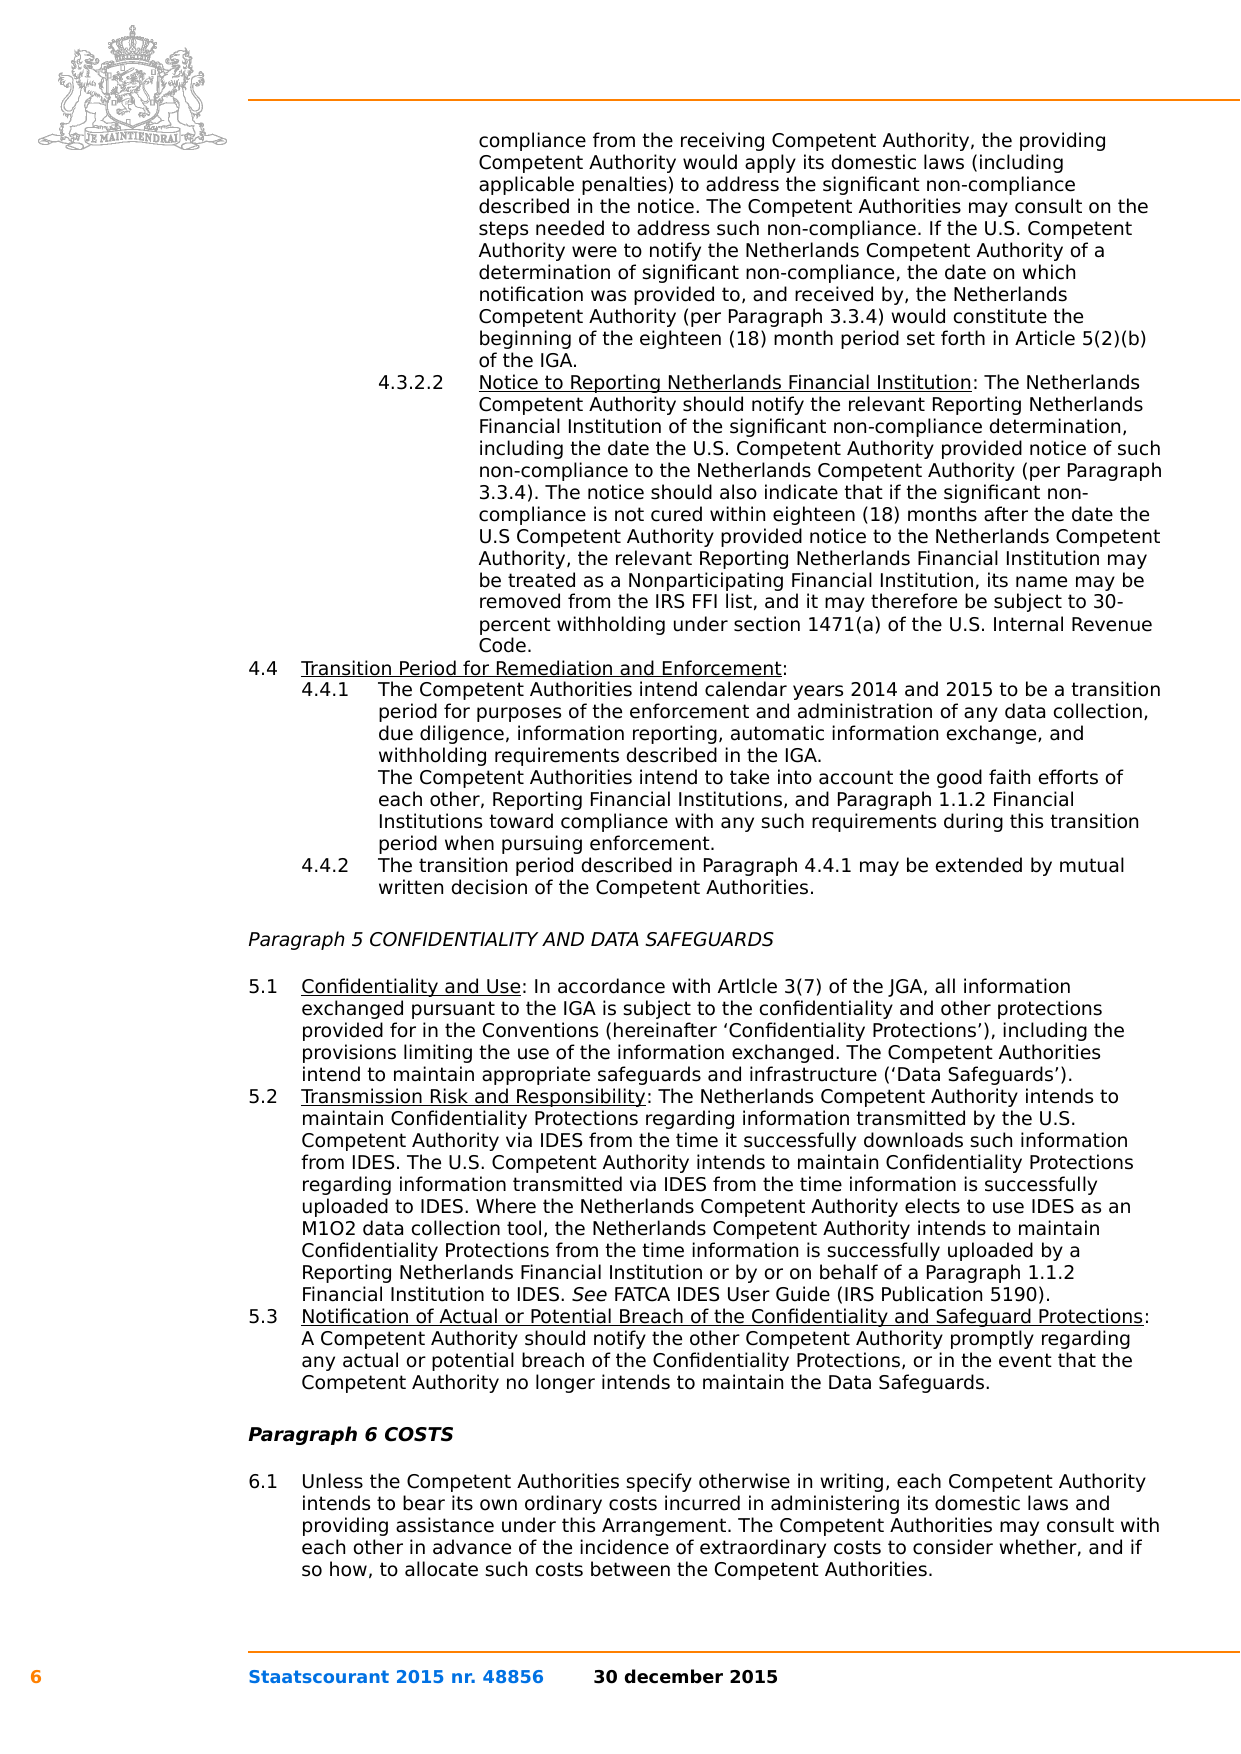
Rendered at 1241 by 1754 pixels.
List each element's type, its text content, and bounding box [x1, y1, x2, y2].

text 5.2 Transmission Risk and Responsibility: The Netherlands Competent Authority intends to maintain Confidentiality Protections regarding information transmitted by the U.S. Competent Authority via IDES from the time it successfully downloads such information from IDES. The U.S. Competent Authority intends to maintain Confidentiality Protections regarding information transmitted via IDES from the time information is successfully uploaded to IDES. Where the Netherlands Competent Authority elects to use IDES as an M1O2 data collection tool, the Netherlands Competent Authority intends to maintain Confidentiality Protections from the time information is successfully uploaded by a Reporting Netherlands Financial Institution or by or on behalf of a Paragraph 1.1.2 Financial Institution to IDES. See FATCA IDES User Guide (IRS Publication 5190). [248, 1086, 1163, 1306]
subtitle Paragraph 6 COSTS [248, 1424, 1163, 1446]
subtitle Paragraph 5 CONFIDENTIALITY AND DATA SAFEGUARDS [248, 929, 1163, 951]
text The Competent Authorities intend to take into account the good faith efforts of each other, Reporting Financial Institutions, and Paragraph 1.1.2 Financial Institutions toward compliance with any such requirements during this transition period when pursuing enforcement. [378, 767, 1163, 855]
text 6.1 Unless the Competent Authorities specify otherwise in writing, each Competent Authority intends to bear its own ordinary costs incurred in administering its domestic laws and providing assistance under this Arrangement. The Competent Authorities may consult with each other in advance of the incidence of extraordinary costs to consider whether, and if so how, to allocate such costs between the Competent Authorities. [248, 1471, 1163, 1581]
text 4.3.2.2 Notice to Reporting Netherlands Financial Institution: The Netherlands Competent Authority should notify the relevant Reporting Netherlands Financial Institution of the significant non-compliance determination, including the date the U.S. Competent Authority provided notice of such non-compliance to the Netherlands Competent Authority (per Paragraph 3.3.4). The notice should also indicate that if the significant non-compliance is not cured within eighteen (18) months after the date the U.S Competent Authority provided notice to the Netherlands Competent Authority, the relevant Reporting Netherlands Financial Institution may be treated as a Nonparticipating Financial Institution, its name may be removed from the IRS FFI list, and it may therefore be subject to 30-percent withholding under section 1471(a) of the U.S. Internal Revenue Code. [378, 372, 1163, 657]
text 4.4.1 The Competent Authorities intend calendar years 2014 and 2015 to be a transition period for purposes of the enforcement and administration of any data collection, due diligence, information reporting, automatic information exchange, and withholding requirements described in the IGA. [301, 679, 1163, 767]
text 4.4.2 The transition period described in Paragraph 4.4.1 may be extended by mutual written decision of the Competent Authorities. [301, 855, 1163, 899]
text 5.3 Notification of Actual or Potential Breach of the Confidentiality and Safeguard Protections: A Competent Authority should notify the other Competent Authority promptly regarding any actual or potential breach of the Confidentiality Protections, or in the event that the Competent Authority no longer intends to maintain the Data Safeguards. [248, 1306, 1163, 1394]
picture [38, 25, 227, 150]
text 4.4 Transition Period for Remediation and Enforcement: [248, 657, 1163, 679]
text 5.1 Confidentiality and Use: In accordance with Artlcle 3(7) of the JGA, all information exchanged pursuant to the IGA is subject to the confidentiality and other protections provided for in the Conventions (hereinafter ‘Confidentiality Protections’), including the provisions limiting the use of the information exchanged. The Competent Authorities intend to maintain appropriate safeguards and infrastructure (‘Data Safeguards’). [248, 976, 1163, 1086]
text compliance from the receiving Competent Authority, the providing Competent Authority would apply its domestic laws (including applicable penalties) to address the significant non-compliance described in the notice. The Competent Authorities may consult on the steps needed to address such non-compliance. If the U.S. Competent Authority were to notify the Netherlands Competent Authority of a determination of significant non-compliance, the date on which notification was provided to, and received by, the Netherlands Competent Authority (per Paragraph 3.3.4) would constitute the beginning of the eighteen (18) month period set forth in Article 5(2)(b) of the IGA. [378, 130, 1163, 372]
